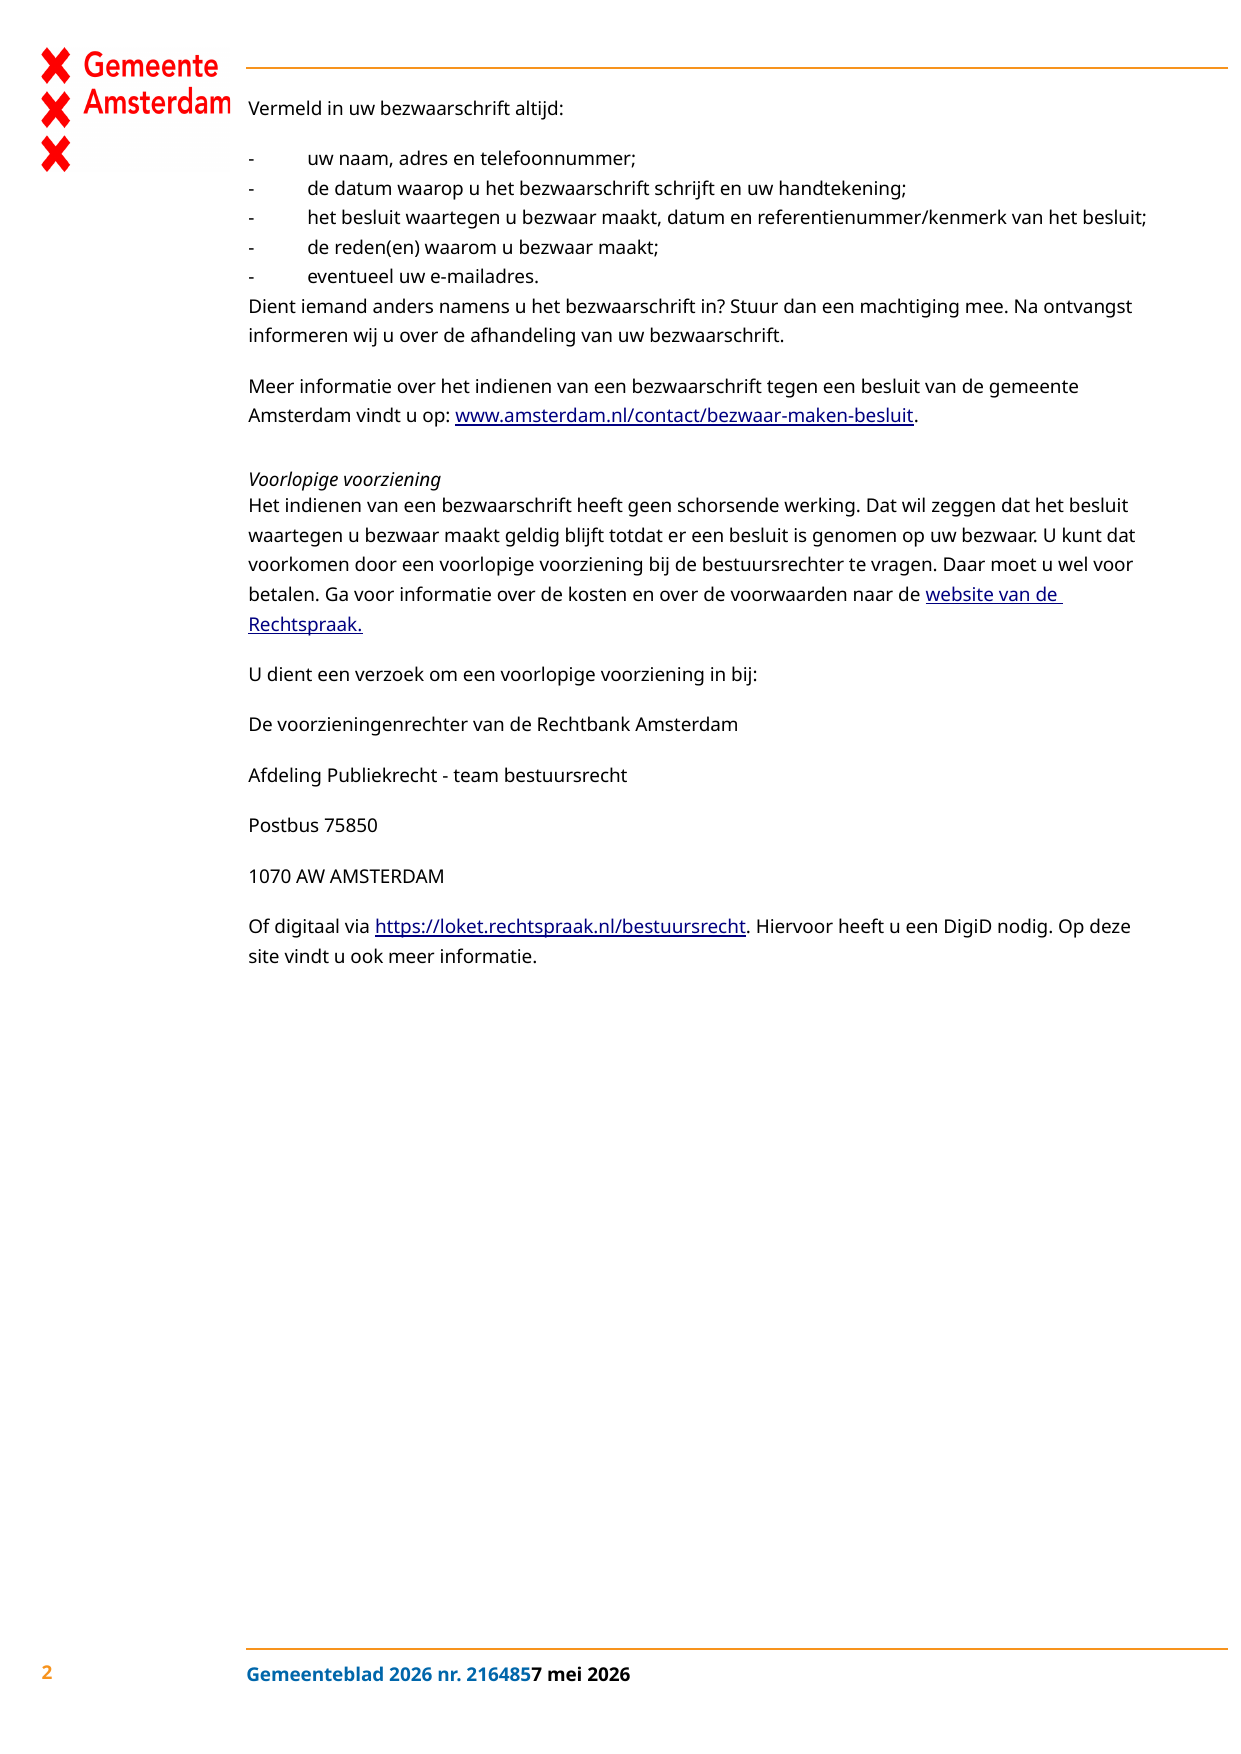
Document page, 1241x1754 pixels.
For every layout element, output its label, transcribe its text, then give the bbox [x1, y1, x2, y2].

text Postbus 75850 [248, 812, 1152, 838]
text U dient een verzoek om een voorlopige voorziening in bij: [248, 661, 1152, 687]
list de reden(en) waarom u bezwaar maakt; [248, 234, 1152, 260]
text Afdeling Publiekrecht - team bestuursrecht [248, 762, 1152, 788]
text Dient iemand anders namens u het bezwaarschrift in? Stuur dan een machtiging mee. Na ontvangst informeren wij u over de afhandeling van uw bezwaarschrift. [248, 293, 1152, 348]
text Vermeld in uw bezwaarschrift altijd: [248, 95, 1152, 121]
text Meer informatie over het indienen van een bezwaarschrift tegen een besluit van de gemeente Amsterdam vindt u op: www.amsterdam.nl/contact/bezwaar-maken-besluit. [248, 373, 1152, 428]
text Het indienen van een bezwaarschrift heeft geen schorsende werking. Dat wil zeggen dat het besluit waartegen u bezwaar maakt geldig blijft totdat er een besluit is genomen op uw bezwaar. U kunt dat voorkomen door een voorlopige voorziening bij de bestuursrechter te vragen. Daar moet u wel voor betalen. Ga voor informatie over de kosten en over de voorwaarden naar de website van de Rechtspraak. [248, 492, 1152, 636]
picture [41, 47, 231, 172]
list uw naam, adres en telefoonnummer; [248, 145, 1152, 171]
text Of digitaal via https://loket.rechtspraak.nl/bestuursrecht. Hiervoor heeft u een DigiD nodig. Op deze site vindt u ook meer informatie. [248, 913, 1152, 968]
list het besluit waartegen u bezwaar maakt, datum en referentienummer/kenmerk van het besluit; [248, 204, 1152, 230]
list eventueel uw e-mailadres. [248, 263, 1152, 289]
list de datum waarop u het bezwaarschrift schrijft en uw handtekening; [248, 175, 1152, 201]
text Voorlopige voorziening [248, 467, 1152, 492]
text De voorzieningenrechter van de Rechtbank Amsterdam [248, 712, 1152, 737]
text 1070 AW AMSTERDAM [248, 863, 1152, 888]
